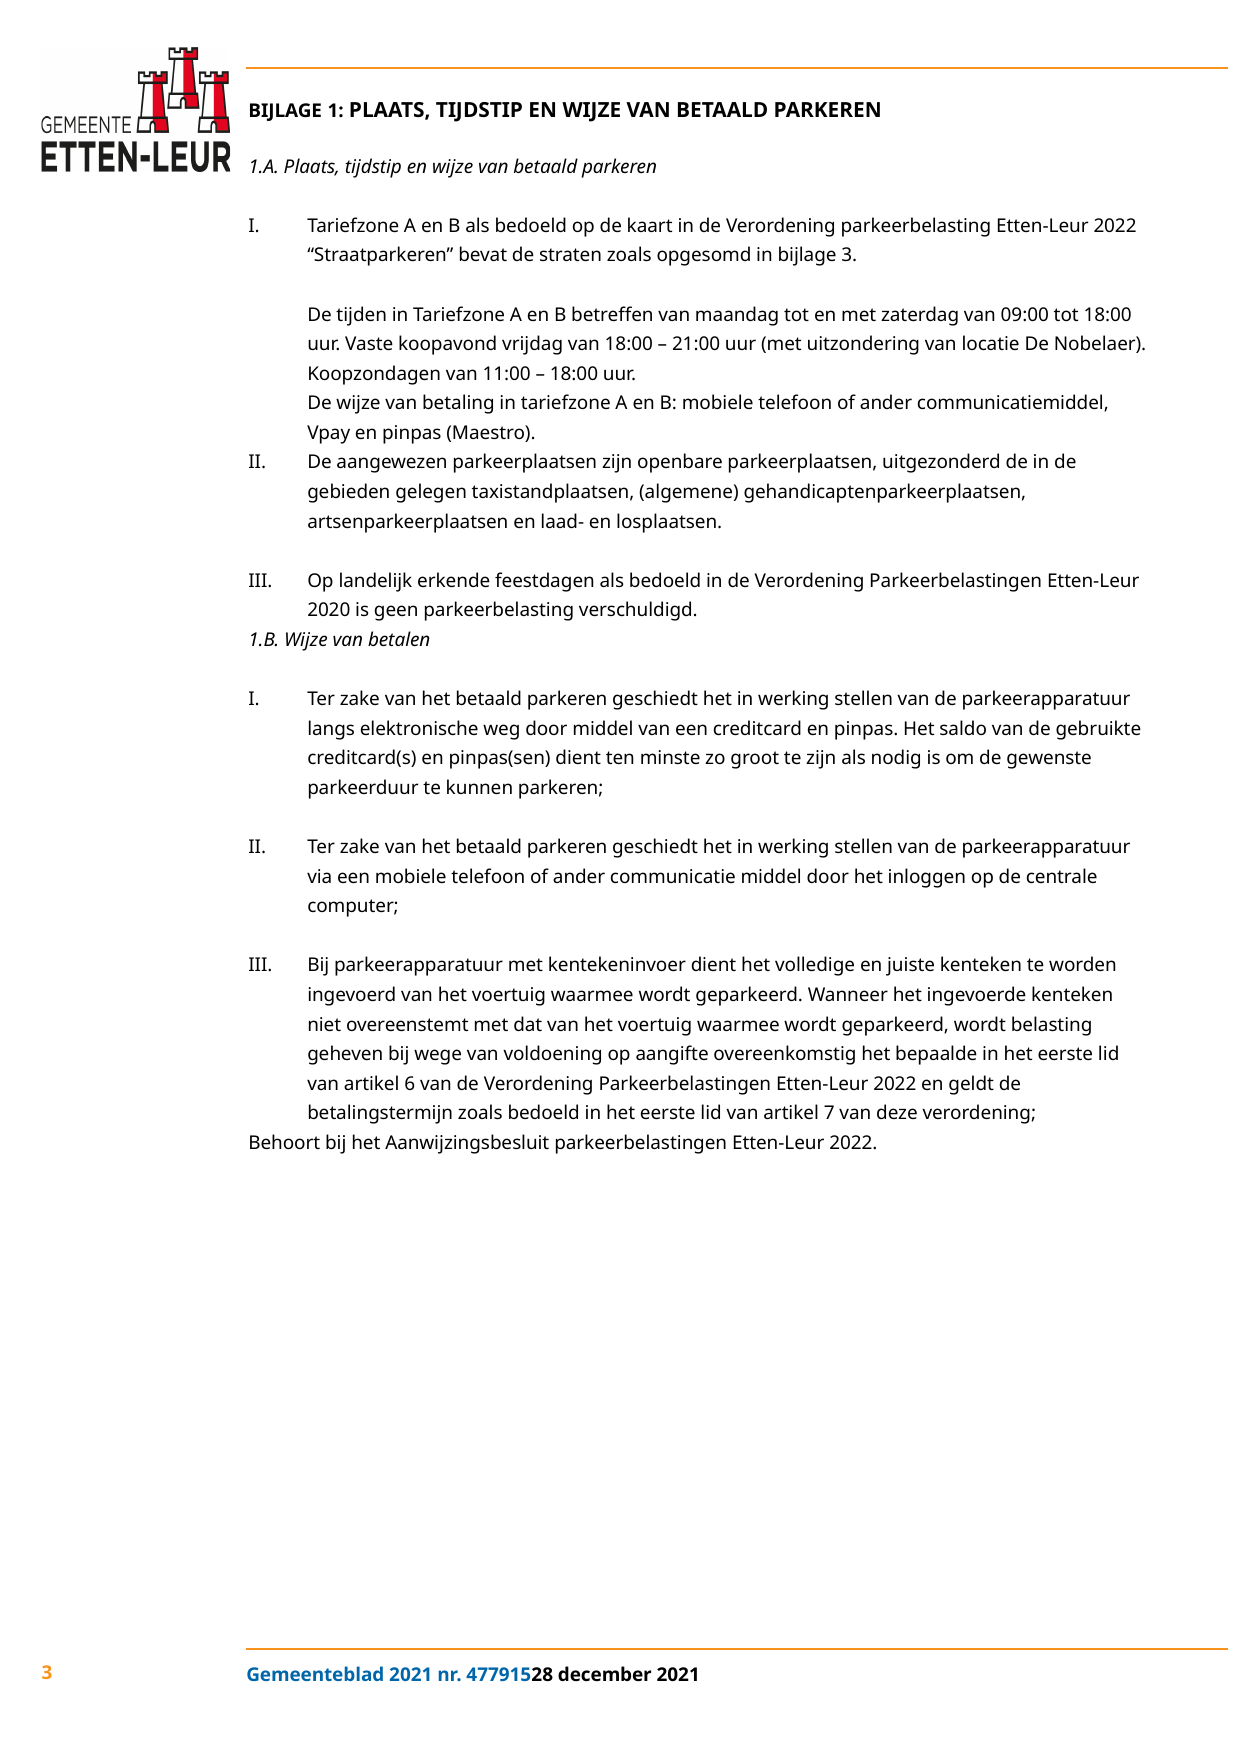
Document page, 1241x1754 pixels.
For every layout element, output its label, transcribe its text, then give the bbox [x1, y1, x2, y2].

list De tijden in Tariefzone A en B betreffen van maandag tot en met zaterdag van 09:00 tot 18:00 uur. Vaste koopavond vrijdag van 18:00 – 21:00 uur (met uitzondering van locatie De Nobelaer). Koopzondagen van 11:00 – 18:00 uur. [248, 301, 1152, 386]
text Behoort bij het Aanwijzingsbesluit parkeerbelastingen Etten-Leur 2022. [248, 1129, 1152, 1155]
text BIJLAGE 1: PLAATS, TIJDSTIP EN WIJZE VAN BETAALD PARKEREN [248, 95, 1152, 123]
text 1.B. Wijze van betalen [248, 626, 1152, 652]
list Bij parkeerapparatuur met kentekeninvoer dient het volledige en juiste kenteken te worden ingevoerd van het voertuig waarmee wordt geparkeerd. Wanneer het ingevoerde kenteken niet overeenstemt met dat van het voertuig waarmee wordt geparkeerd, wordt belasting geheven bij wege van voldoening op aangifte overeenkomstig het bepaalde in het eerste lid van artikel 6 van de Verordening Parkeerbelastingen Etten-Leur 2022 en geldt de betalingstermijn zoals bedoeld in het eerste lid van artikel 7 van deze verordening; [248, 952, 1152, 1125]
list De wijze van betaling in tariefzone A en B: mobiele telefoon of ander communicatiemiddel, Vpay en pinpas (Maestro). [248, 389, 1152, 445]
text 1.A. Plaats, tijdstip en wijze van betaald parkeren [248, 153, 1152, 179]
list De aangewezen parkeerplaatsen zijn openbare parkeerplaatsen, uitgezonderd de in de gebieden gelegen taxistandplaatsen, (algemene) gehandicaptenparkeerplaatsen, artsenparkeerplaatsen en laad- en losplaatsen. [248, 449, 1152, 534]
picture [41, 47, 231, 172]
list Tariefzone A en B als bedoeld op de kaart in de Verordening parkeerbelasting Etten-Leur 2022 “Straatparkeren” bevat de straten zoals opgesomd in bijlage 3. [248, 212, 1152, 267]
list Ter zake van het betaald parkeren geschiedt het in werking stellen van de parkeerapparatuur langs elektronische weg door middel van een creditcard en pinpas. Het saldo van de gebruikte creditcard(s) en pinpas(sen) dient ten minste zo groot te zijn als nodig is om de gewenste parkeerduur te kunnen parkeren; [248, 685, 1152, 800]
list Op landelijk erkende feestdagen als bedoeld in de Verordening Parkeerbelastingen Etten-Leur 2020 is geen parkeerbelasting verschuldigd. [248, 567, 1152, 622]
list Ter zake van het betaald parkeren geschiedt het in werking stellen van de parkeerapparatuur via een mobiele telefoon of ander communicatie middel door het inloggen op de centrale computer; [248, 833, 1152, 918]
